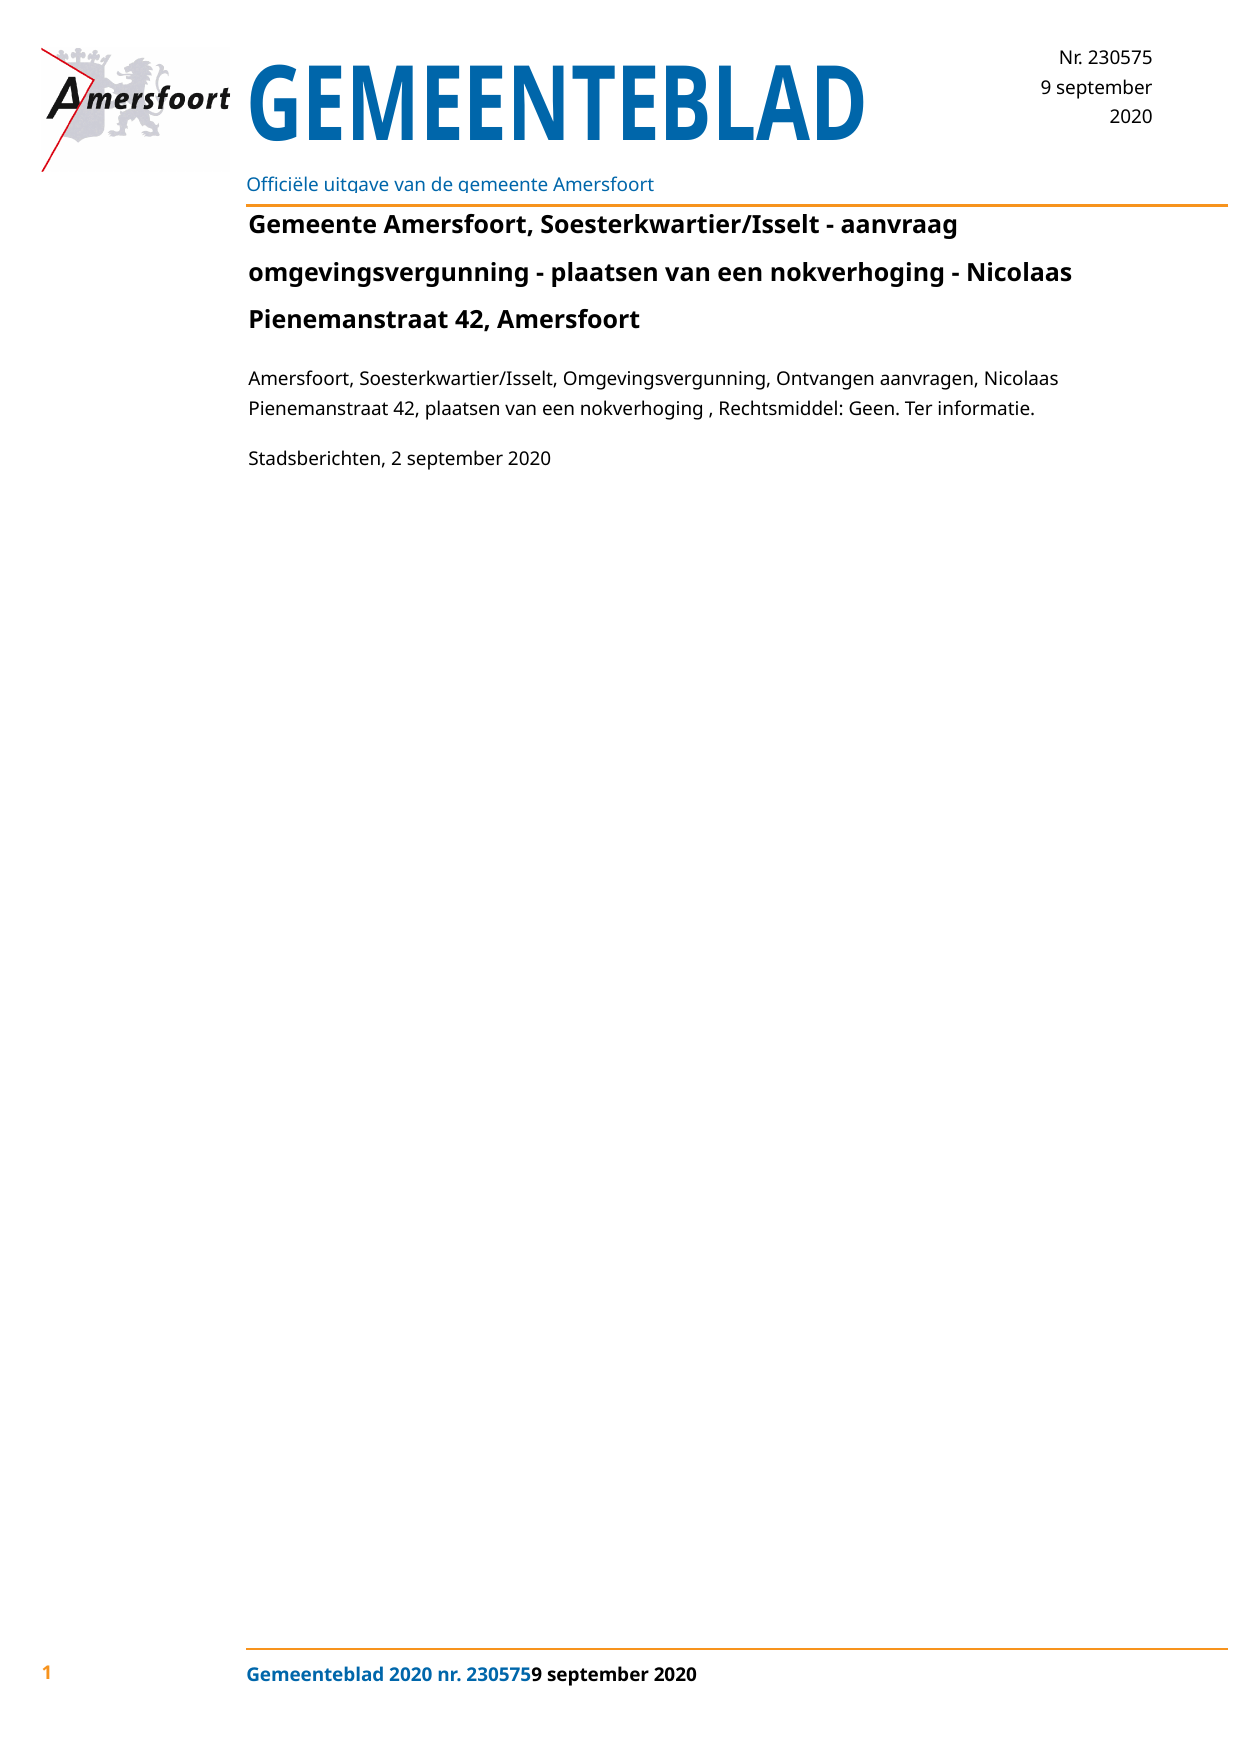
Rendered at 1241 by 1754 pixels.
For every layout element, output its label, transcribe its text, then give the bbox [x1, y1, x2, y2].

text Stadsberichten, 2 september 2020 [248, 446, 1152, 471]
picture [41, 47, 231, 172]
text Amersfoort, Soesterkwartier/Isselt, Omgevingsvergunning, Ontvangen aanvragen, Nicolaas Pienemanstraat 42, plaatsen van een nokverhoging , Rechtsmiddel: Geen. Ter informatie. [248, 366, 1152, 421]
text Gemeente Amersfoort, Soesterkwartier/Isselt - aanvraag omgevingsvergunning - plaatsen van een nokverhoging - Nicolaas Pienemanstraat 42, Amersfoort [248, 207, 1152, 336]
